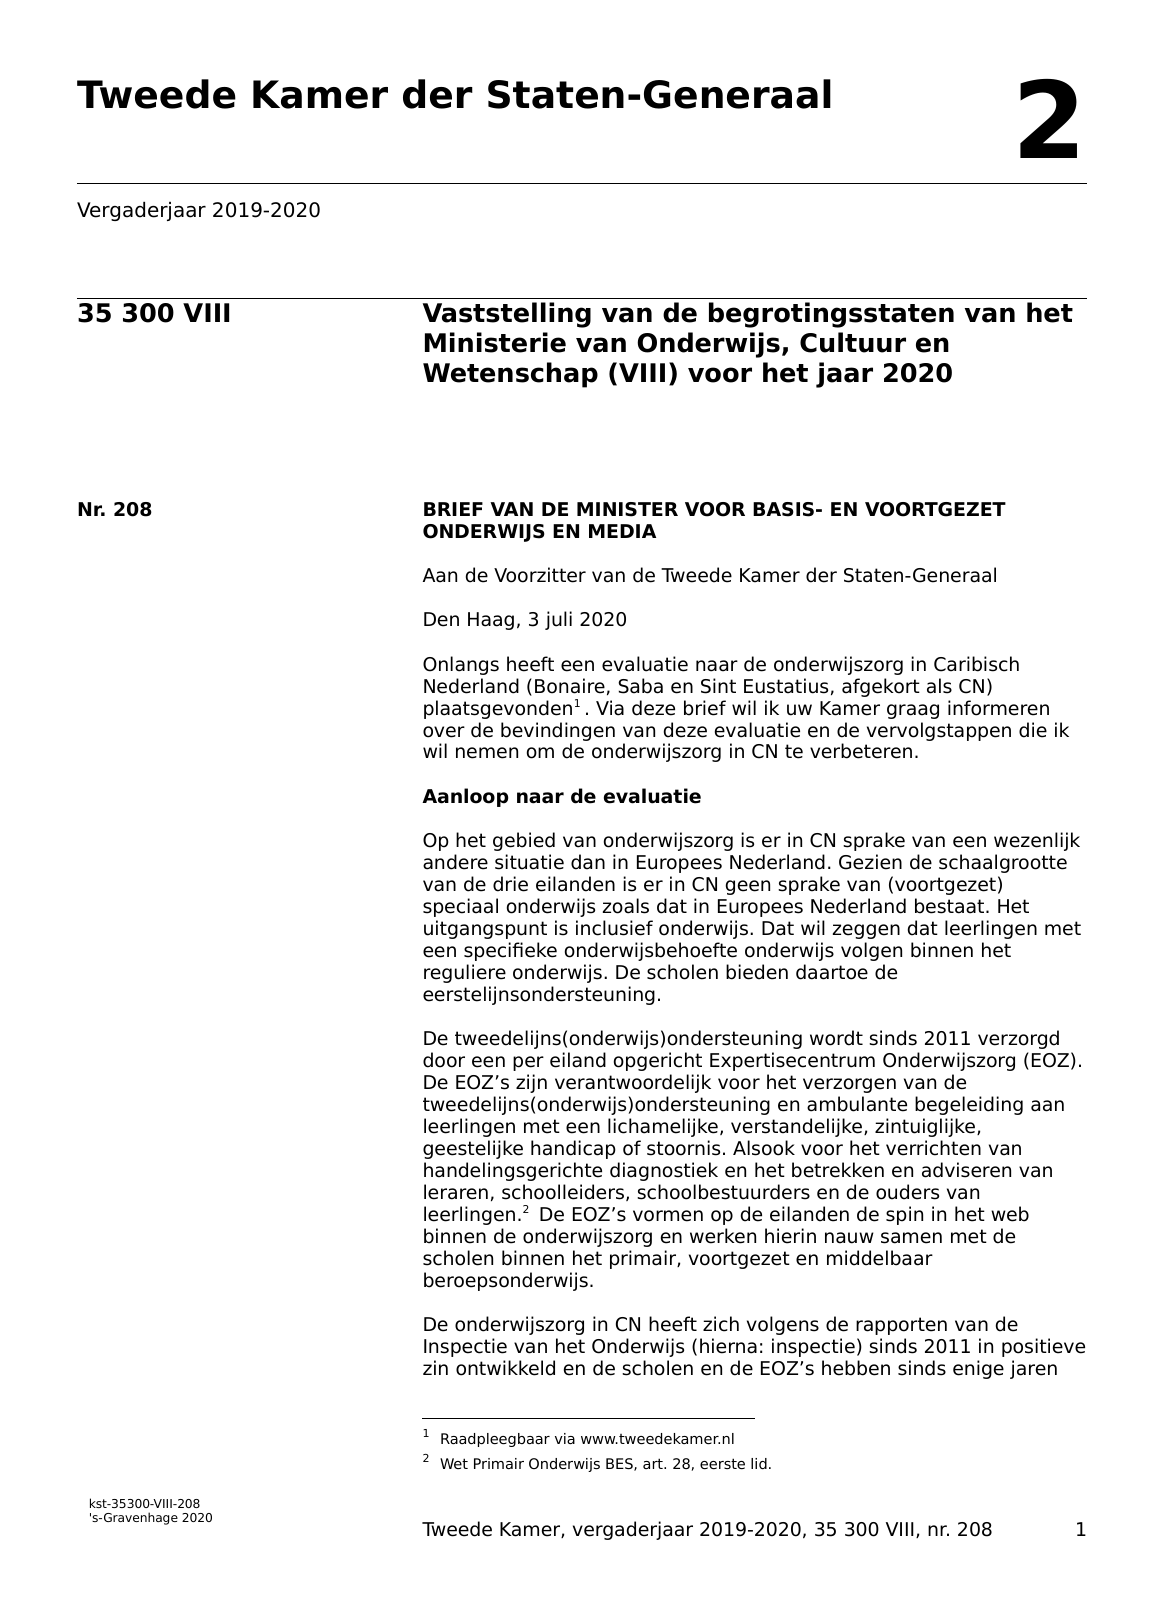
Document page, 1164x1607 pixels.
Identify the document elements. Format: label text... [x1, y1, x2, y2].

text Raadpleegbaar via www.tweedekamer.nl [422, 1427, 1087, 1449]
text Den Haag, 3 juli 2020 [422, 609, 1087, 631]
subtitle Nr. 208 BRIEF VAN DE MINISTER VOOR BASIS- EN VOORTGEZET ONDERWIJS EN MEDIA [77, 499, 1087, 543]
text Aan de Voorzitter van de Tweede Kamer der Staten-Generaal [422, 565, 1087, 587]
subtitle 35 300 VIII Vaststelling van de begrotingsstaten van het Ministerie van Onderwijs, Cultuur en Wetenschap (VIII) voor het jaar 2020 [77, 299, 1087, 388]
table_cell Vergaderjaar 2019-2020 [77, 184, 1087, 298]
table_header Tweede Kamer der Staten-Generaal [77, 59, 886, 183]
text kst-35300-VIII-208 [88, 1497, 323, 1511]
text 's-Gravenhage 2020 [88, 1511, 323, 1525]
table_header 2 [886, 59, 1087, 183]
subtitle Aanloop naar de evaluatie [422, 786, 1087, 808]
text De onderwijszorg in CN heeft zich volgens de rapporten van de Inspectie van het Onderwijs (hierna: inspectie) sinds 2011 in positieve zin ontwikkeld en de scholen en de EOZ’s hebben sinds enige jaren [422, 1314, 1087, 1380]
text Op het gebied van onderwijszorg is er in CN sprake van een wezenlijk andere situatie dan in Europees Nederland. Gezien de schaalgrootte van de drie eilanden is er in CN geen sprake van (voortgezet) speciaal onderwijs zoals dat in Europees Nederland bestaat. Het uitgangspunt is inclusief onderwijs. Dat wil zeggen dat leerlingen met een specifieke onderwijsbehoefte onderwijs volgen binnen het reguliere onderwijs. De scholen bieden daartoe de eerstelijnsondersteuning. [422, 830, 1087, 1006]
text Onlangs heeft een evaluatie naar de onderwijszorg in Caribisch Nederland (Bonaire, Saba en Sint Eustatius, afgekort als CN) plaatsgevonden. Via deze brief wil ik uw Kamer graag informeren over de bevindingen van deze evaluatie en de vervolgstappen die ik wil nemen om de onderwijszorg in CN te verbeteren. [422, 653, 1087, 763]
text Wet Primair Onderwijs BES, art. 28, eerste lid. [422, 1452, 1087, 1474]
text De tweedelijns(onderwijs)ondersteuning wordt sinds 2011 verzorgd door een per eiland opgericht Expertisecentrum Onderwijszorg (EOZ). De EOZ’s zijn verantwoordelijk voor het verzorgen van de tweedelijns(onderwijs)ondersteuning en ambulante begeleiding aan leerlingen met een lichamelijke, verstandelijke, zintuiglijke, geestelijke handicap of stoornis. Alsook voor het verrichten van handelingsgerichte diagnostiek en het betrekken en adviseren van leraren, schoolleiders, schoolbestuurders en de ouders van leerlingen. De EOZ’s vormen op de eilanden de spin in het web binnen de onderwijszorg en werken hierin nauw samen met de scholen binnen het primair, voortgezet en middelbaar beroepsonderwijs. [422, 1028, 1087, 1292]
